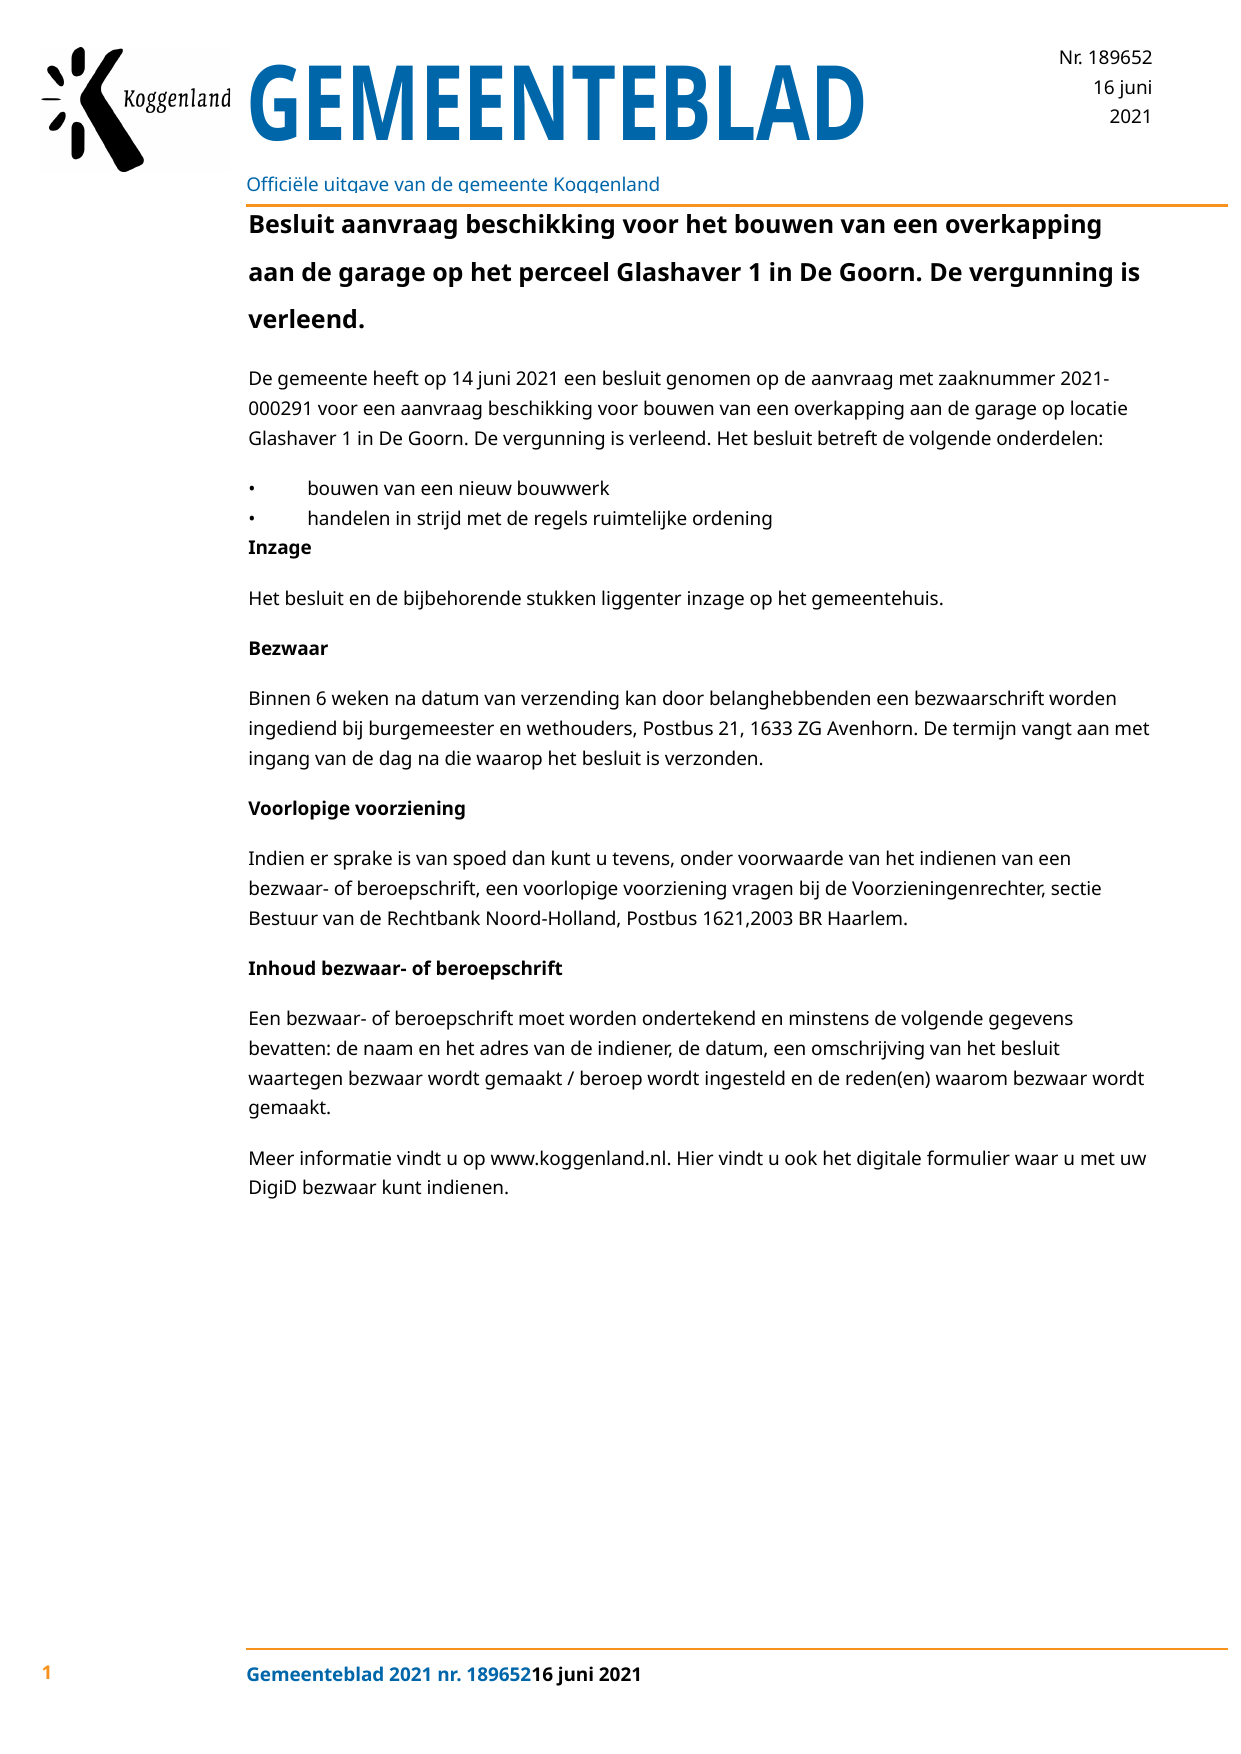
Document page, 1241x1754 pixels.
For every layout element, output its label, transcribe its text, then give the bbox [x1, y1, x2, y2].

list handelen in strijd met de regels ruimtelijke ordening [248, 505, 1152, 530]
list bouwen van een nieuw bouwwerk [248, 475, 1152, 501]
text Inzage [248, 534, 1152, 560]
text Indien er sprake is van spoed dan kunt u tevens, onder voorwaarde van het indienen van een bezwaar- of beroepschrift, een voorlopige voorziening vragen bij de Voorzieningenrechter, sectie Bestuur van de Rechtbank Noord-Holland, Postbus 1621,2003 BR Haarlem. [248, 846, 1152, 930]
picture [41, 47, 231, 172]
text Bezwaar [248, 635, 1152, 661]
text Een bezwaar- of beroepschrift moet worden ondertekend en minstens de volgende gegevens bevatten: de naam en het adres van de indiener, de datum, een omschrijving van het besluit waartegen bezwaar wordt gemaakt / beroep wordt ingesteld en de reden(en) waarom bezwaar wordt gemaakt. [248, 1006, 1152, 1120]
text Het besluit en de bijbehorende stukken liggenter inzage op het gemeentehuis. [248, 585, 1152, 610]
text Meer informatie vindt u op www.koggenland.nl. Hier vindt u ook het digitale formulier waar u met uw DigiD bezwaar kunt indienen. [248, 1145, 1152, 1200]
text Inhoud bezwaar- of beroepschrift [248, 955, 1152, 981]
text De gemeente heeft op 14 juni 2021 een besluit genomen op de aanvraag met zaaknummer 2021-000291 voor een aanvraag beschikking voor bouwen van een overkapping aan de garage op locatie Glashaver 1 in De Goorn. De vergunning is verleend. Het besluit betreft de volgende onderdelen: [248, 366, 1152, 450]
text Binnen 6 weken na datum van verzending kan door belanghebbenden een bezwaarschrift worden ingediend bij burgemeester en wethouders, Postbus 21, 1633 ZG Avenhorn. De termijn vangt aan met ingang van de dag na die waarop het besluit is verzonden. [248, 686, 1152, 770]
text Besluit aanvraag beschikking voor het bouwen van een overkapping aan de garage op het perceel Glashaver 1 in De Goorn. De vergunning is verleend. [248, 207, 1152, 336]
text Voorlopige voorziening [248, 795, 1152, 821]
